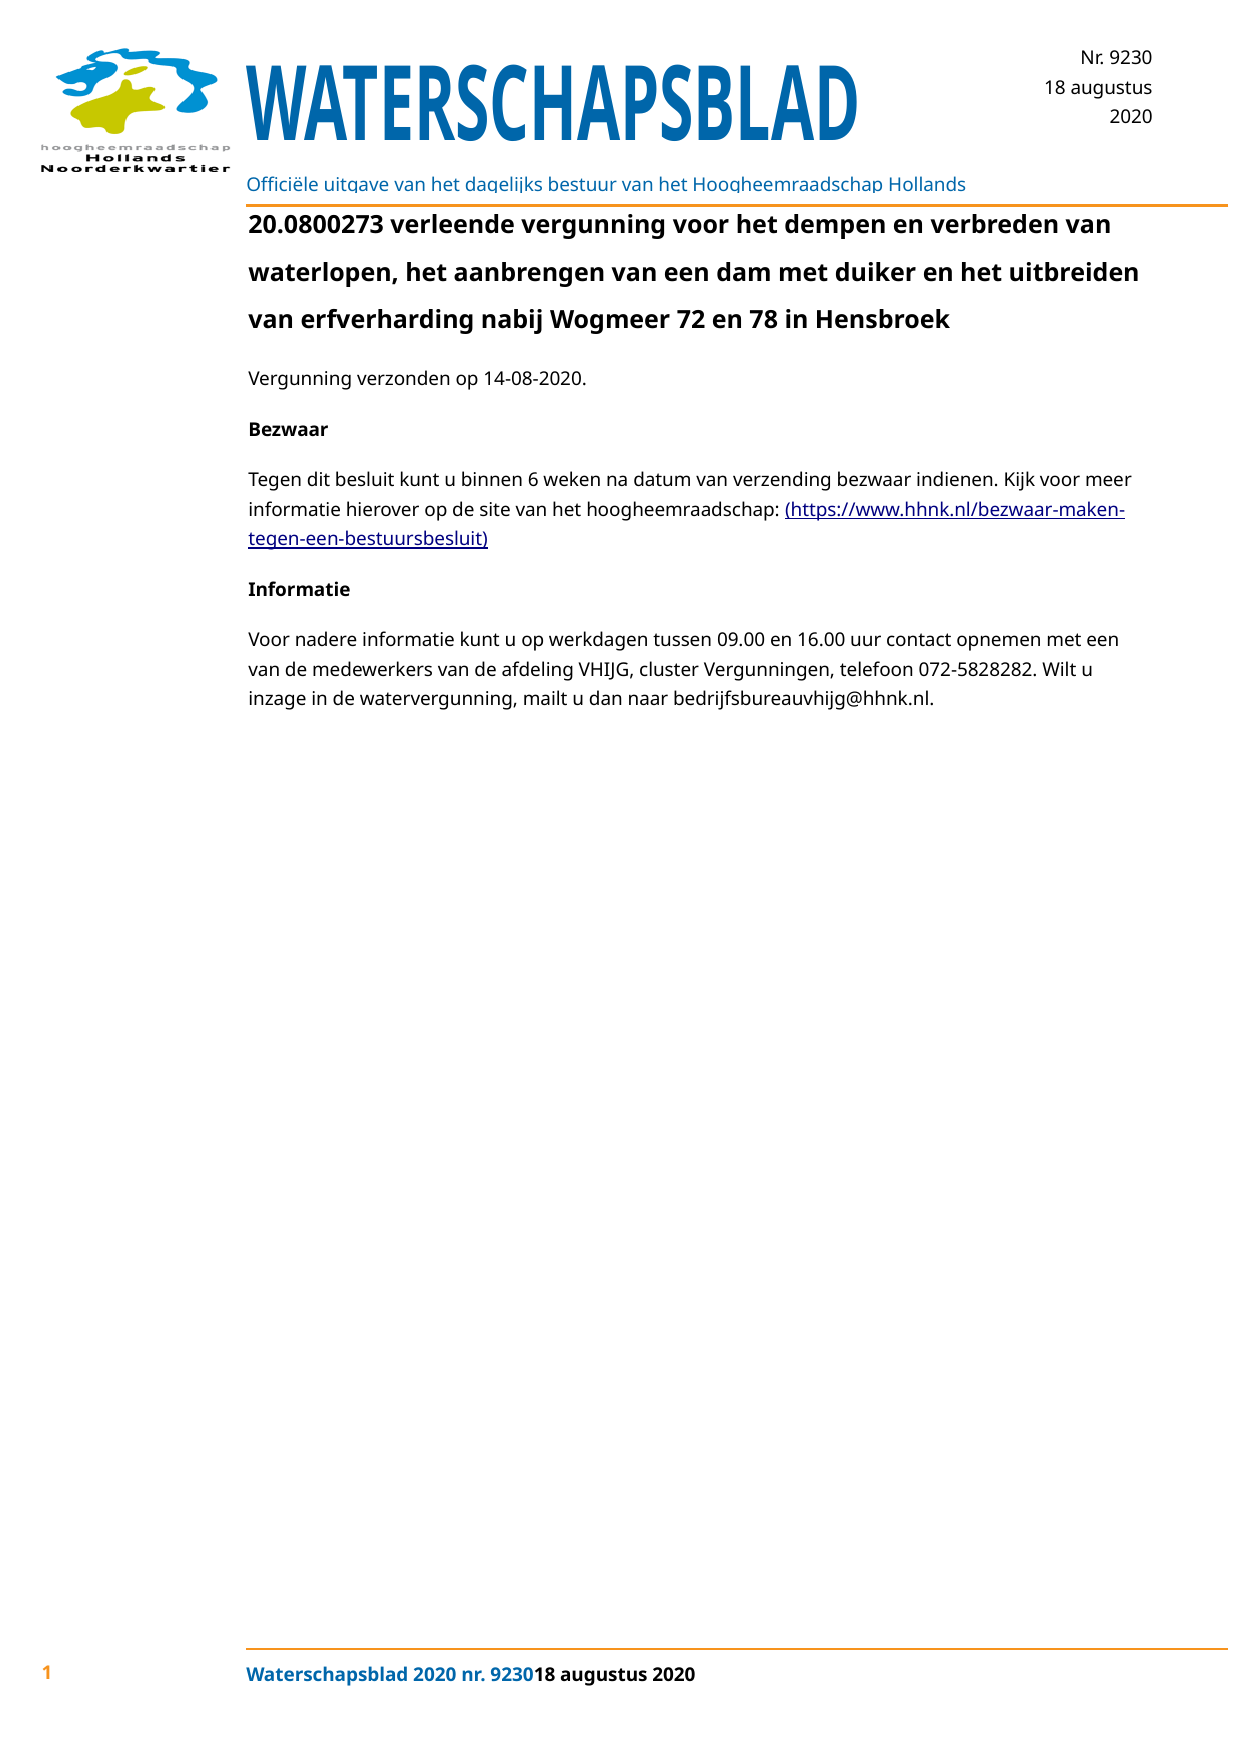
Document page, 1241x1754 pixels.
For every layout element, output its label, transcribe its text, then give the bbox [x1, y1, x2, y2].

text 20.0800273 verleende vergunning voor het dempen en verbreden van waterlopen, het aanbrengen van een dam met duiker en het uitbreiden van erfverharding nabij Wogmeer 72 en 78 in Hensbroek [248, 207, 1152, 336]
text Voor nadere informatie kunt u op werkdagen tussen 09.00 en 16.00 uur contact opnemen met een van de medewerkers van de afdeling VHIJG, cluster Vergunningen, telefoon 072-5828282. Wilt u inzage in de watervergunning, mailt u dan naar bedrijfsbureauvhijg@hhnk.nl. [248, 626, 1152, 711]
text Bezwaar [248, 416, 1152, 442]
text Informatie [248, 576, 1152, 602]
text Vergunning verzonden op 14-08-2020. [248, 366, 1152, 391]
text Tegen dit besluit kunt u binnen 6 weken na datum van verzending bezwaar indienen. Kijk voor meer informatie hierover op de site van het hoogheemraadschap: (https://www.hhnk.nl/bezwaar-maken-tegen-een-bestuursbesluit) [248, 466, 1152, 551]
picture [41, 47, 231, 172]
